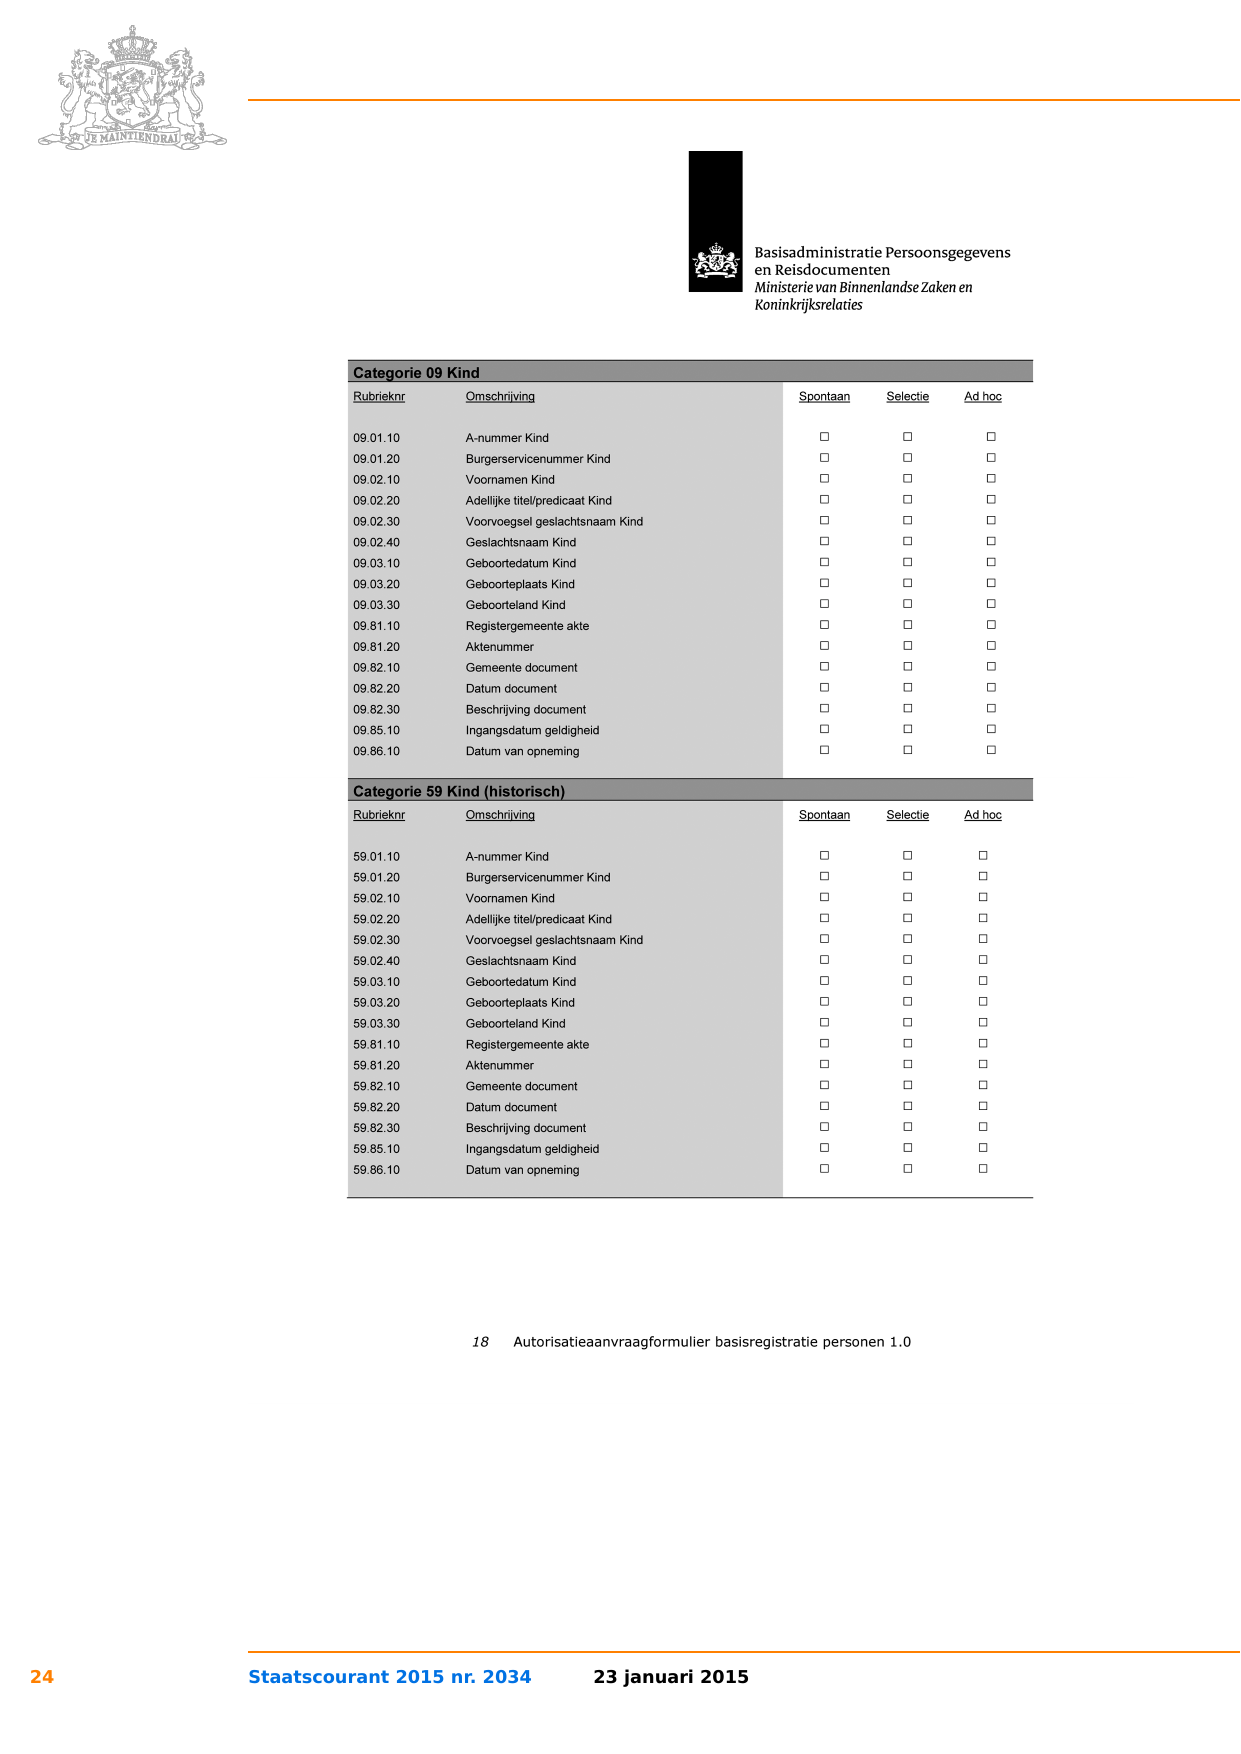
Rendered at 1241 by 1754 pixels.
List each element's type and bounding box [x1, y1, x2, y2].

picture [38, 25, 227, 150]
picture [248, 151, 1134, 1404]
